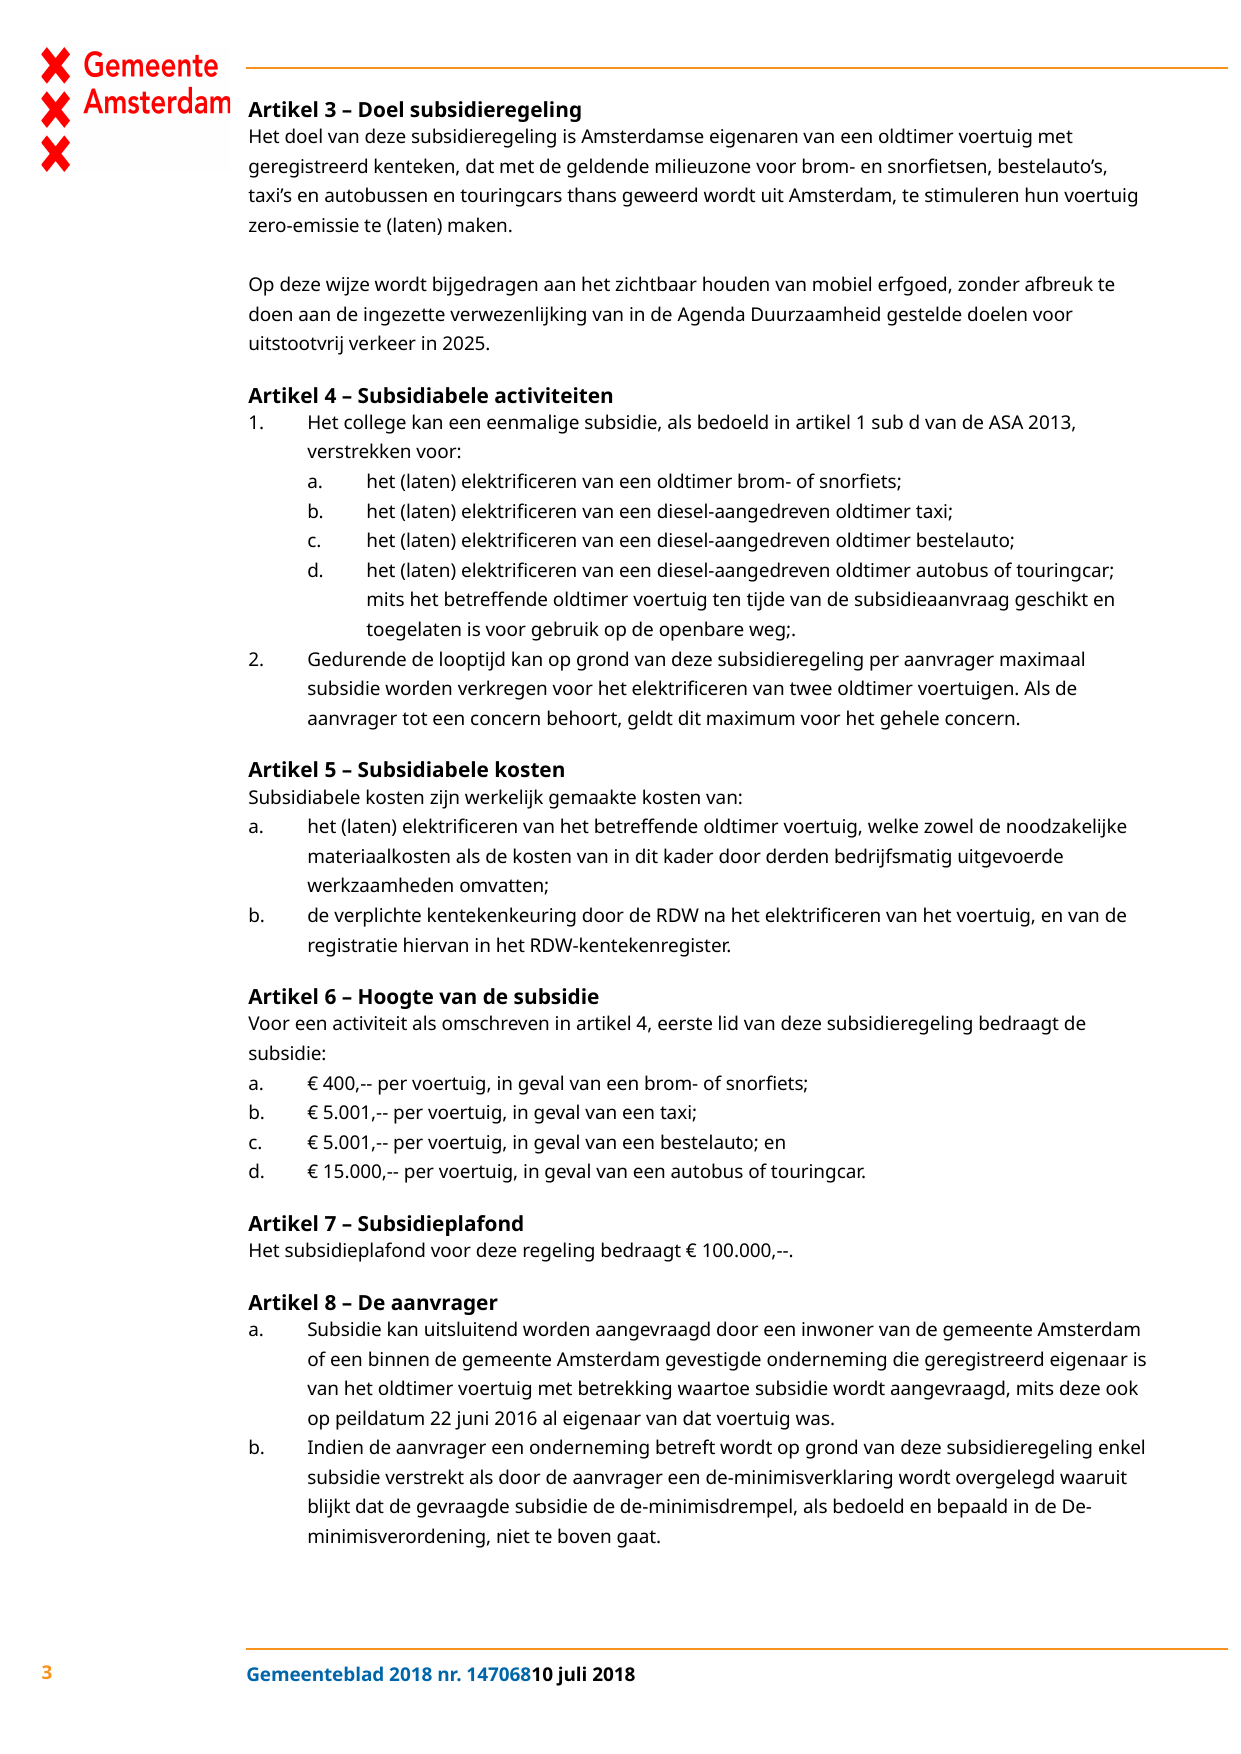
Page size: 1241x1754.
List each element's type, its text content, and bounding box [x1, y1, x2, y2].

text Artikel 4 – Subsidiabele activiteiten [248, 381, 1152, 409]
text Artikel 3 – Doel subsidieregeling [248, 95, 1152, 123]
list € 5.001,-- per voertuig, in geval van een bestelauto; en [248, 1129, 1152, 1155]
picture [41, 47, 231, 172]
list € 15.000,-- per voertuig, in geval van een autobus of touringcar. [248, 1158, 1152, 1184]
list het (laten) elektrificeren van een diesel-aangedreven oldtimer bestelauto; [307, 527, 1152, 553]
list Het college kan een eenmalige subsidie, als bedoeld in artikel 1 sub d van de ASA 2013, verstrekken voor: [248, 409, 1152, 464]
list het (laten) elektrificeren van een diesel-aangedreven oldtimer autobus of touringcar; [307, 557, 1152, 583]
text Artikel 6 – Hoogte van de subsidie [248, 982, 1152, 1011]
list het (laten) elektrificeren van een diesel-aangedreven oldtimer taxi; [307, 498, 1152, 524]
list de verplichte kentekenkeuring door de RDW na het elektrificeren van het voertuig, en van de registratie hiervan in het RDW-kentekenregister. [248, 902, 1152, 957]
text Artikel 7 – Subsidieplafond [248, 1209, 1152, 1237]
list € 400,-- per voertuig, in geval van een brom- of snorfiets; [248, 1070, 1152, 1096]
text Op deze wijze wordt bijgedragen aan het zichtbaar houden van mobiel erfgoed, zonder afbreuk te doen aan de ingezette verwezenlijking van in de Agenda Duurzaamheid gestelde doelen voor uitstootvrij verkeer in 2025. [248, 271, 1152, 356]
text Het doel van deze subsidieregeling is Amsterdamse eigenaren van een oldtimer voertuig met geregistreerd kenteken, dat met de geldende milieuzone voor brom- en snorfietsen, bestelauto’s, taxi’s en autobussen en touringcars thans geweerd wordt uit Amsterdam, te stimuleren hun voertuig zero-emissie te (laten) maken. [248, 123, 1152, 238]
text Het subsidieplafond voor deze regeling bedraagt € 100.000,--. [248, 1237, 1152, 1263]
text Artikel 8 – De aanvrager [248, 1288, 1152, 1316]
list € 5.001,-- per voertuig, in geval van een taxi; [248, 1099, 1152, 1125]
text Subsidiabele kosten zijn werkelijk gemaakte kosten van: [248, 784, 1152, 809]
list Subsidie kan uitsluitend worden aangevraagd door een inwoner van de gemeente Amsterdam of een binnen de gemeente Amsterdam gevestigde onderneming die geregistreerd eigenaar is van het oldtimer voertuig met betrekking waartoe subsidie wordt aangevraagd, mits deze ook op peildatum 22 juni 2016 al eigenaar van dat voertuig was. [248, 1316, 1152, 1431]
list Indien de aanvrager een onderneming betreft wordt op grond van deze subsidieregeling enkel subsidie verstrekt als door de aanvrager een de-minimisverklaring wordt overgelegd waaruit blijkt dat de gevraagde subsidie de de-minimisdrempel, als bedoeld en bepaald in de De-minimisverordening, niet te boven gaat. [248, 1434, 1152, 1549]
list mits het betreffende oldtimer voertuig ten tijde van de subsidieaanvraag geschikt en toegelaten is voor gebruik op de openbare weg;. [307, 587, 1152, 642]
text Artikel 5 – Subsidiabele kosten [248, 755, 1152, 784]
list het (laten) elektrificeren van het betreffende oldtimer voertuig, welke zowel de noodzakelijke materiaalkosten als de kosten van in dit kader door derden bedrijfsmatig uitgevoerde werkzaamheden omvatten; [248, 813, 1152, 898]
text Voor een activiteit als omschreven in artikel 4, eerste lid van deze subsidieregeling bedraagt de subsidie: [248, 1011, 1152, 1066]
list het (laten) elektrificeren van een oldtimer brom- of snorfiets; [307, 468, 1152, 494]
list Gedurende de looptijd kan op grond van deze subsidieregeling per aanvrager maximaal subsidie worden verkregen voor het elektrificeren van twee oldtimer voertuigen. Als de aanvrager tot een concern behoort, geldt dit maximum voor het gehele concern. [248, 646, 1152, 731]
